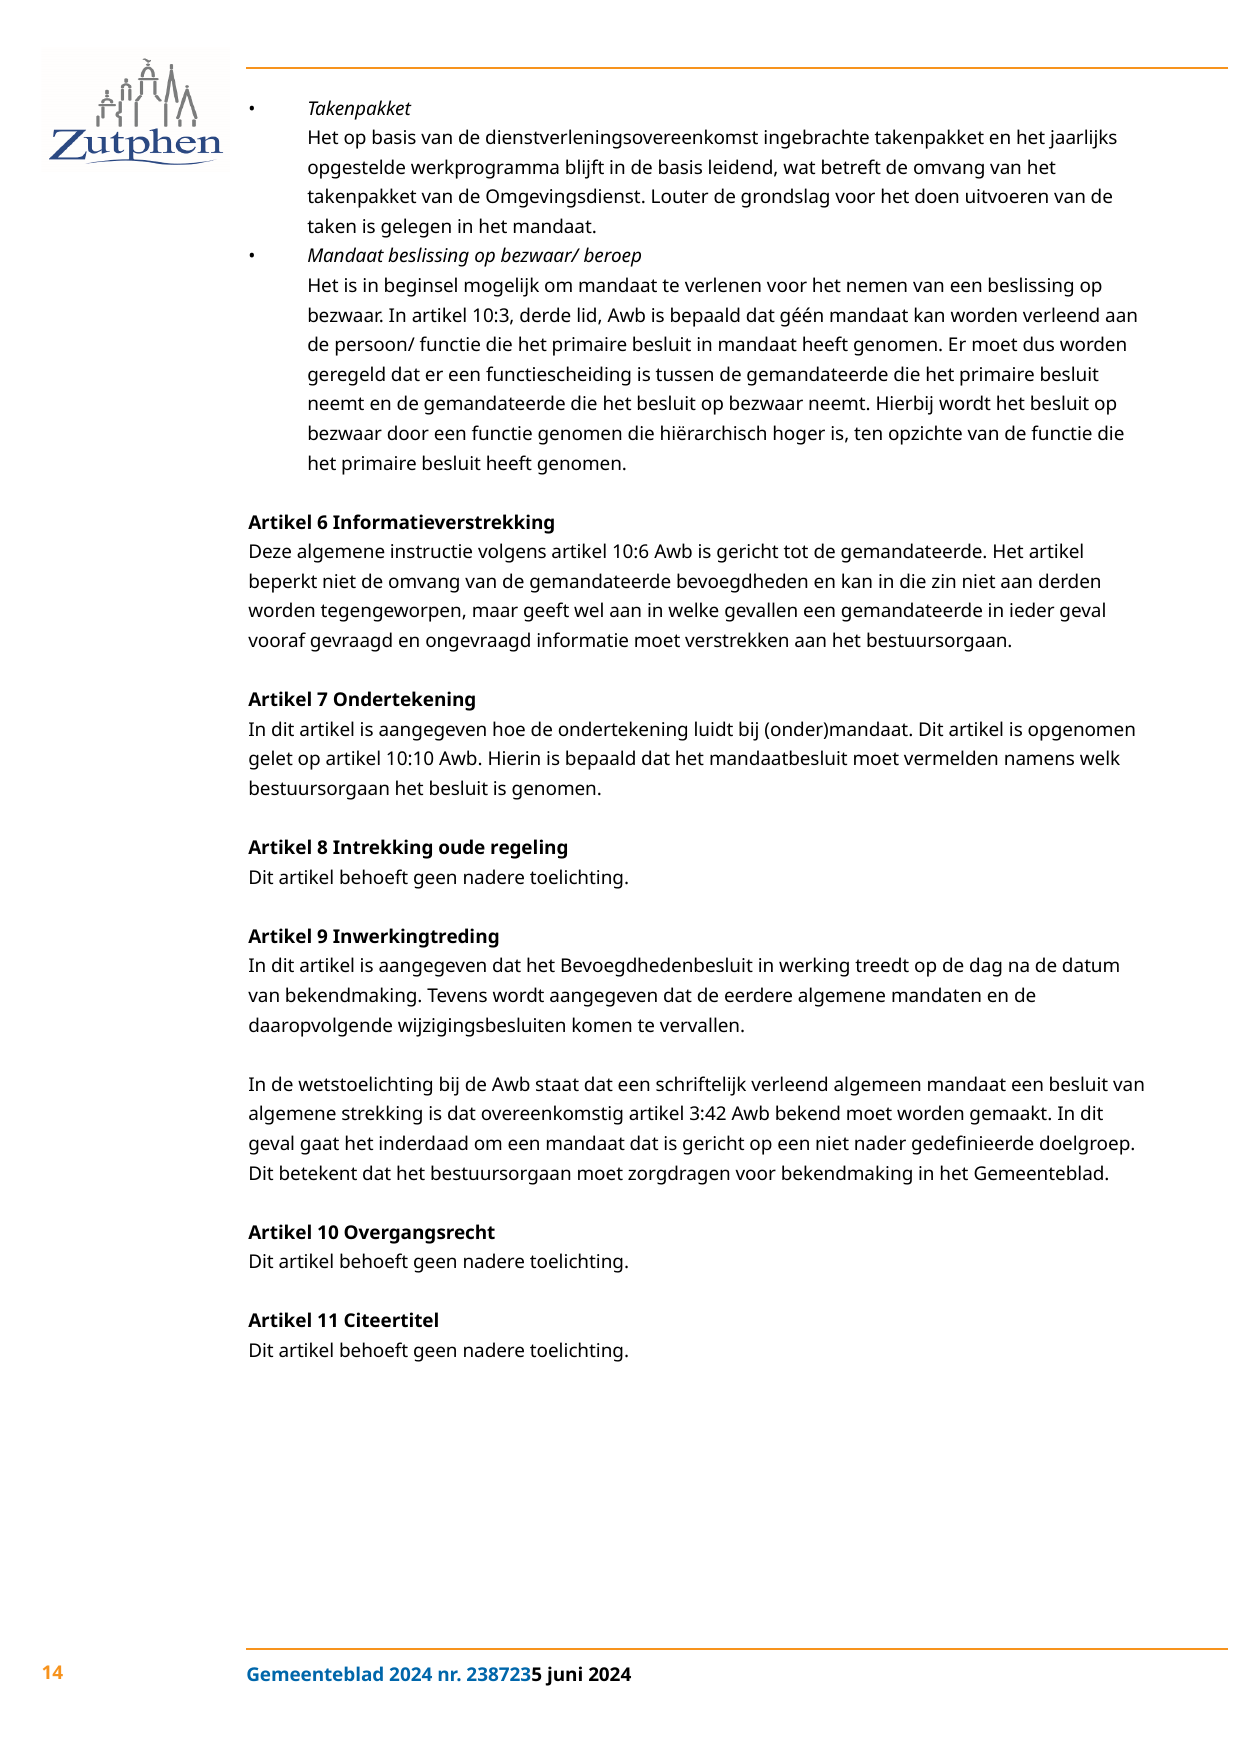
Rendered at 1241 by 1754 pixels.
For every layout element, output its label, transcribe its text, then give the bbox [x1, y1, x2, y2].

text In dit artikel is aangegeven hoe de ondertekening luidt bij (onder)mandaat. Dit artikel is opgenomen gelet op artikel 10:10 Awb. Hierin is bepaald dat het mandaatbesluit moet vermelden namens welk bestuursorgaan het besluit is genomen. [248, 716, 1152, 801]
picture [41, 47, 231, 172]
text Dit artikel behoeft geen nadere toelichting. [248, 1337, 1152, 1363]
text In de wetstoelichting bij de Awb staat dat een schriftelijk verleend algemeen mandaat een besluit van algemene strekking is dat overeenkomstig artikel 3:42 Awb bekend moet worden gemaakt. In dit geval gaat het inderdaad om een mandaat dat is gericht op een niet nader gedefinieerde doelgroep. Dit betekent dat het bestuursorgaan moet zorgdragen voor bekendmaking in het Gemeenteblad. [248, 1071, 1152, 1186]
text Artikel 11 Citeertitel [248, 1308, 1152, 1333]
list Takenpakket [248, 95, 1152, 121]
text Artikel 7 Ondertekening [248, 686, 1152, 712]
text Artikel 10 Overgangsrecht [248, 1219, 1152, 1245]
text Artikel 9 Inwerkingtreding [248, 923, 1152, 949]
list Het op basis van de dienstverleningsovereenkomst ingebrachte takenpakket en het jaarlijks opgestelde werkprogramma blijft in de basis leidend, wat betreft de omvang van het takenpakket van de Omgevingsdienst. Louter de grondslag voor het doen uitvoeren van de taken is gelegen in het mandaat. [248, 124, 1152, 239]
text Dit artikel behoeft geen nadere toelichting. [248, 864, 1152, 890]
text Dit artikel behoeft geen nadere toelichting. [248, 1248, 1152, 1274]
text In dit artikel is aangegeven dat het Bevoegdhedenbesluit in werking treedt op de dag na de datum van bekendmaking. Tevens wordt aangegeven dat de eerdere algemene mandaten en de daaropvolgende wijzigingsbesluiten komen te vervallen. [248, 953, 1152, 1038]
text Artikel 8 Intrekking oude regeling [248, 834, 1152, 860]
list Het is in beginsel mogelijk om mandaat te verlenen voor het nemen van een beslissing op bezwaar. In artikel 10:3, derde lid, Awb is bepaald dat géén mandaat kan worden verleend aan de persoon/ functie die het primaire besluit in mandaat heeft genomen. Er moet dus worden geregeld dat er een functiescheiding is tussen de gemandateerde die het primaire besluit neemt en de gemandateerde die het besluit op bezwaar neemt. Hierbij wordt het besluit op bezwaar door een functie genomen die hiërarchisch hoger is, ten opzichte van de functie die het primaire besluit heeft genomen. [248, 272, 1152, 476]
list Mandaat beslissing op bezwaar/ beroep [248, 243, 1152, 268]
text Artikel 6 Informatieverstrekking [248, 509, 1152, 535]
text Deze algemene instructie volgens artikel 10:6 Awb is gericht tot de gemandateerde. Het artikel beperkt niet de omvang van de gemandateerde bevoegdheden en kan in die zin niet aan derden worden tegengeworpen, maar geeft wel aan in welke gevallen een gemandateerde in ieder geval vooraf gevraagd en ongevraagd informatie moet verstrekken aan het bestuursorgaan. [248, 538, 1152, 653]
